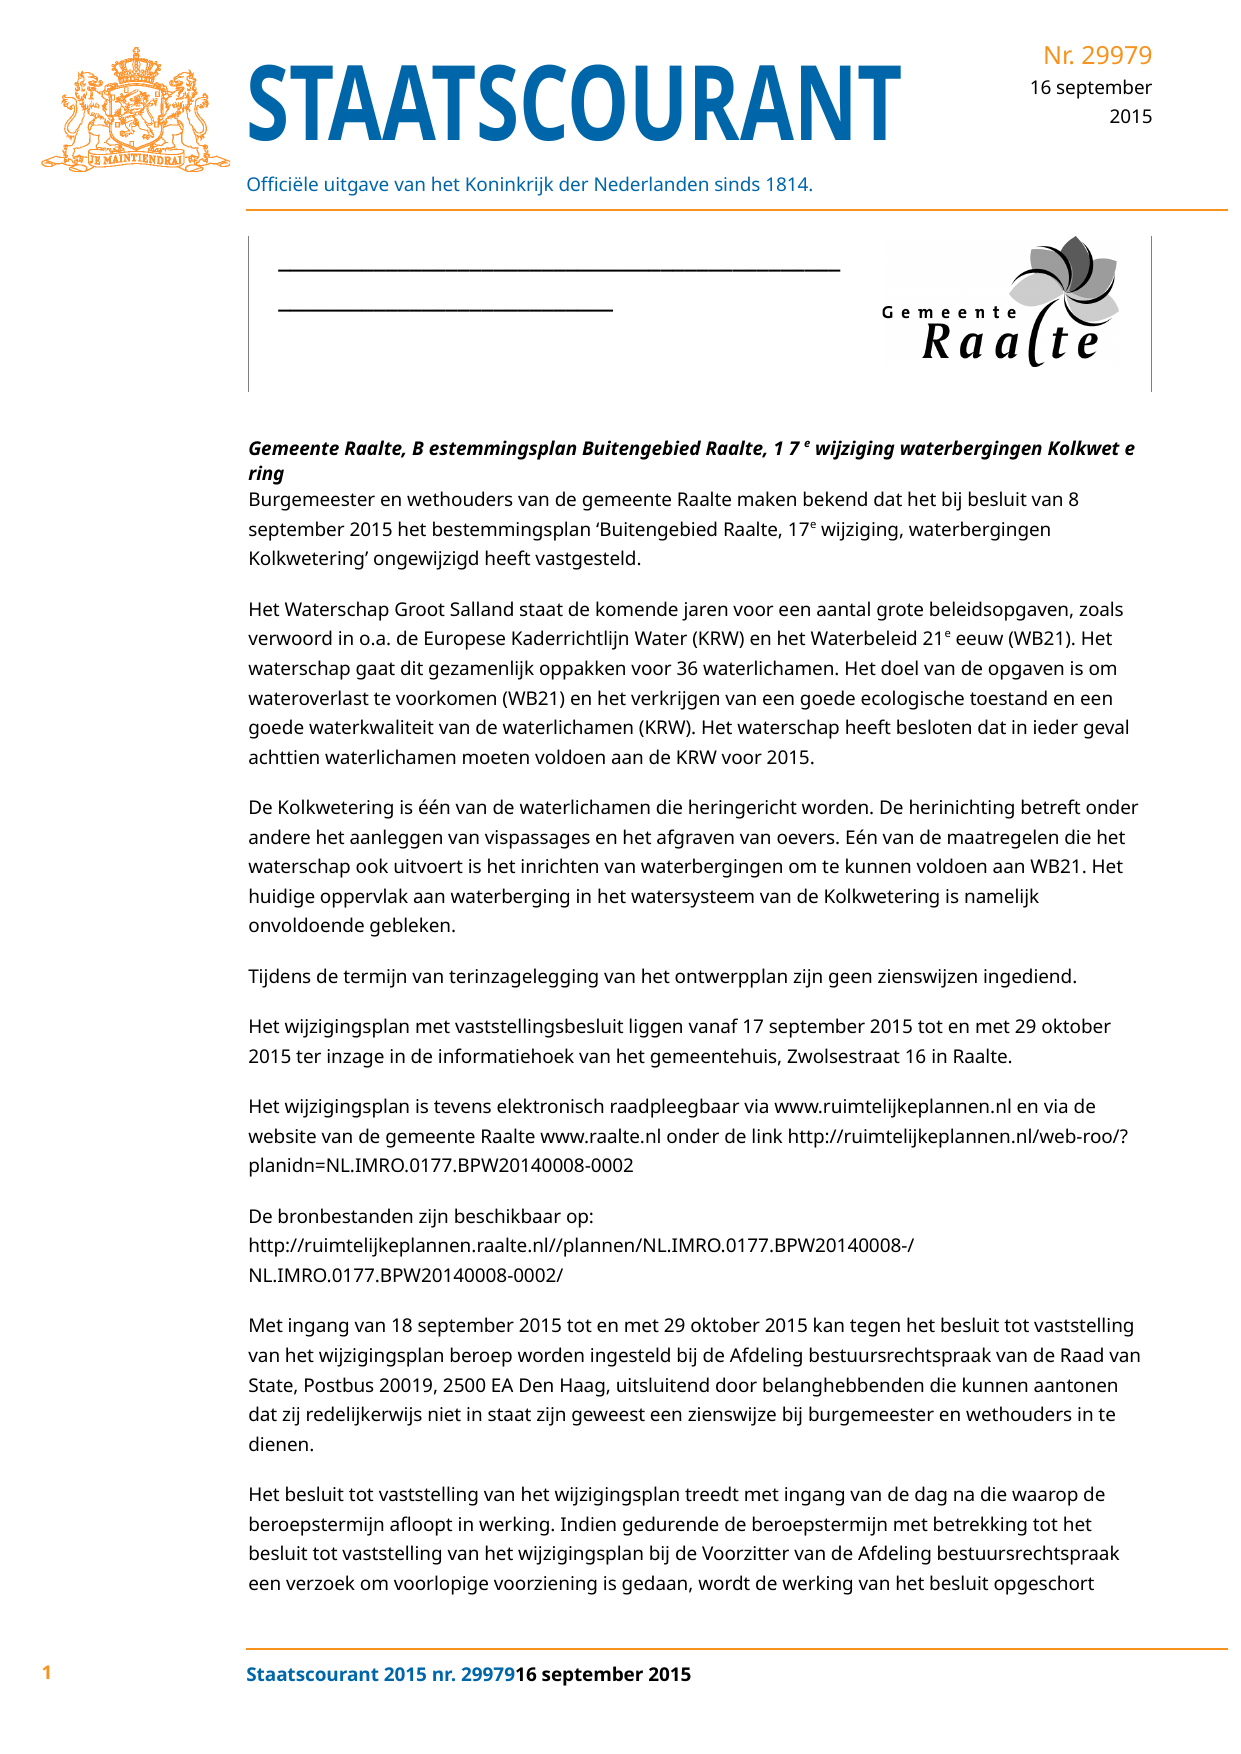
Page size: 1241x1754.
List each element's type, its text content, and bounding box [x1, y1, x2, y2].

text Met ingang van 18 september 2015 tot en met 29 oktober 2015 kan tegen het besluit tot vaststelling van het wijzigingsplan beroep worden ingesteld bij de Afdeling bestuursrechtspraak van de Raad van State, Postbus 20019, 2500 EA Den Haag, uitsluitend door belanghebbenden die kunnen aantonen dat zij redelijkerwijs niet in staat zijn geweest een zienswijze bij burgemeester en wethouders in te dienen. [248, 1313, 1152, 1457]
text Gemeente Raalte, B estemmingsplan Buitengebied Raalte, 1 7 e wijziging waterbergingen Kolkwet e ring [248, 435, 1152, 486]
text Het wijzigingsplan met vaststellingsbesluit liggen vanaf 17 september 2015 tot en met 29 oktober 2015 ter inzage in de informatiehoek van het gemeentehuis, Zwolsestraat 16 in Raalte. [248, 1013, 1152, 1069]
table_header [850, 236, 1151, 392]
text De Kolkwetering is één van de waterlichamen die heringericht worden. De herinichting betreft onder andere het aanleggen van vispassages en het afgraven van oevers. Eén van de maatregelen die het waterschap ook uitvoert is het inrichten van waterbergingen om te kunnen voldoen aan WB21. Het huidige oppervlak aan waterberging in het watersysteem van de Kolkwetering is namelijk onvoldoende gebleken. [248, 794, 1152, 938]
picture [41, 47, 231, 172]
text Het Waterschap Groot Salland staat de komende jaren voor een aantal grote beleidsopgaven, zoals verwoord in o.a. de Europese Kaderrichtlijn Water (KRW) en het Waterbeleid 21e eeuw (WB21). Het waterschap gaat dit gezamenlijk oppakken voor 36 waterlichamen. Het doel van de opgaven is om wateroverlast te voorkomen (WB21) en het verkrijgen van een goede ecologische toestand en een goede waterkwaliteit van de waterlichamen (KRW). Het waterschap heeft besloten dat in ieder geval achttien waterlichamen moeten voldoen aan de KRW voor 2015. [248, 596, 1152, 769]
text Burgemeester en wethouders van de gemeente Raalte maken bekend dat het bij besluit van 8 september 2015 het bestemmingsplan ‘Buitengebied Raalte, 17e wijziging, waterbergingen Kolkwetering’ ongewijzigd heeft vastgesteld. [248, 486, 1152, 571]
text De bronbestanden zijn beschikbaar op: http://ruimtelijkeplannen.raalte.nl//plannen/NL.IMRO.0177.BPW20140008-/NL.IMRO.0177.BPW20140008-0002/ [248, 1203, 1152, 1288]
picture [882, 236, 1119, 367]
table_header ___________________________________________________________________________ [249, 236, 850, 392]
text Het wijzigingsplan is tevens elektronisch raadpleegbaar via www.ruimtelijkeplannen.nl en via de website van de gemeente Raalte www.raalte.nl onder de link http://ruimtelijkeplannen.nl/web-roo/?planidn=NL.IMRO.0177.BPW20140008-0002 [248, 1093, 1152, 1178]
text Het besluit tot vaststelling van het wijzigingsplan treedt met ingang van de dag na die waarop de beroepstermijn afloopt in werking. Indien gedurende de beroepstermijn met betrekking tot het besluit tot vaststelling van het wijzigingsplan bij de Voorzitter van de Afdeling bestuursrechtspraak een verzoek om voorlopige voorziening is gedaan, wordt de werking van het besluit opgeschort [248, 1481, 1152, 1596]
text Tijdens de termijn van terinzagelegging van het ontwerpplan zijn geen zienswijzen ingediend. [248, 963, 1152, 989]
